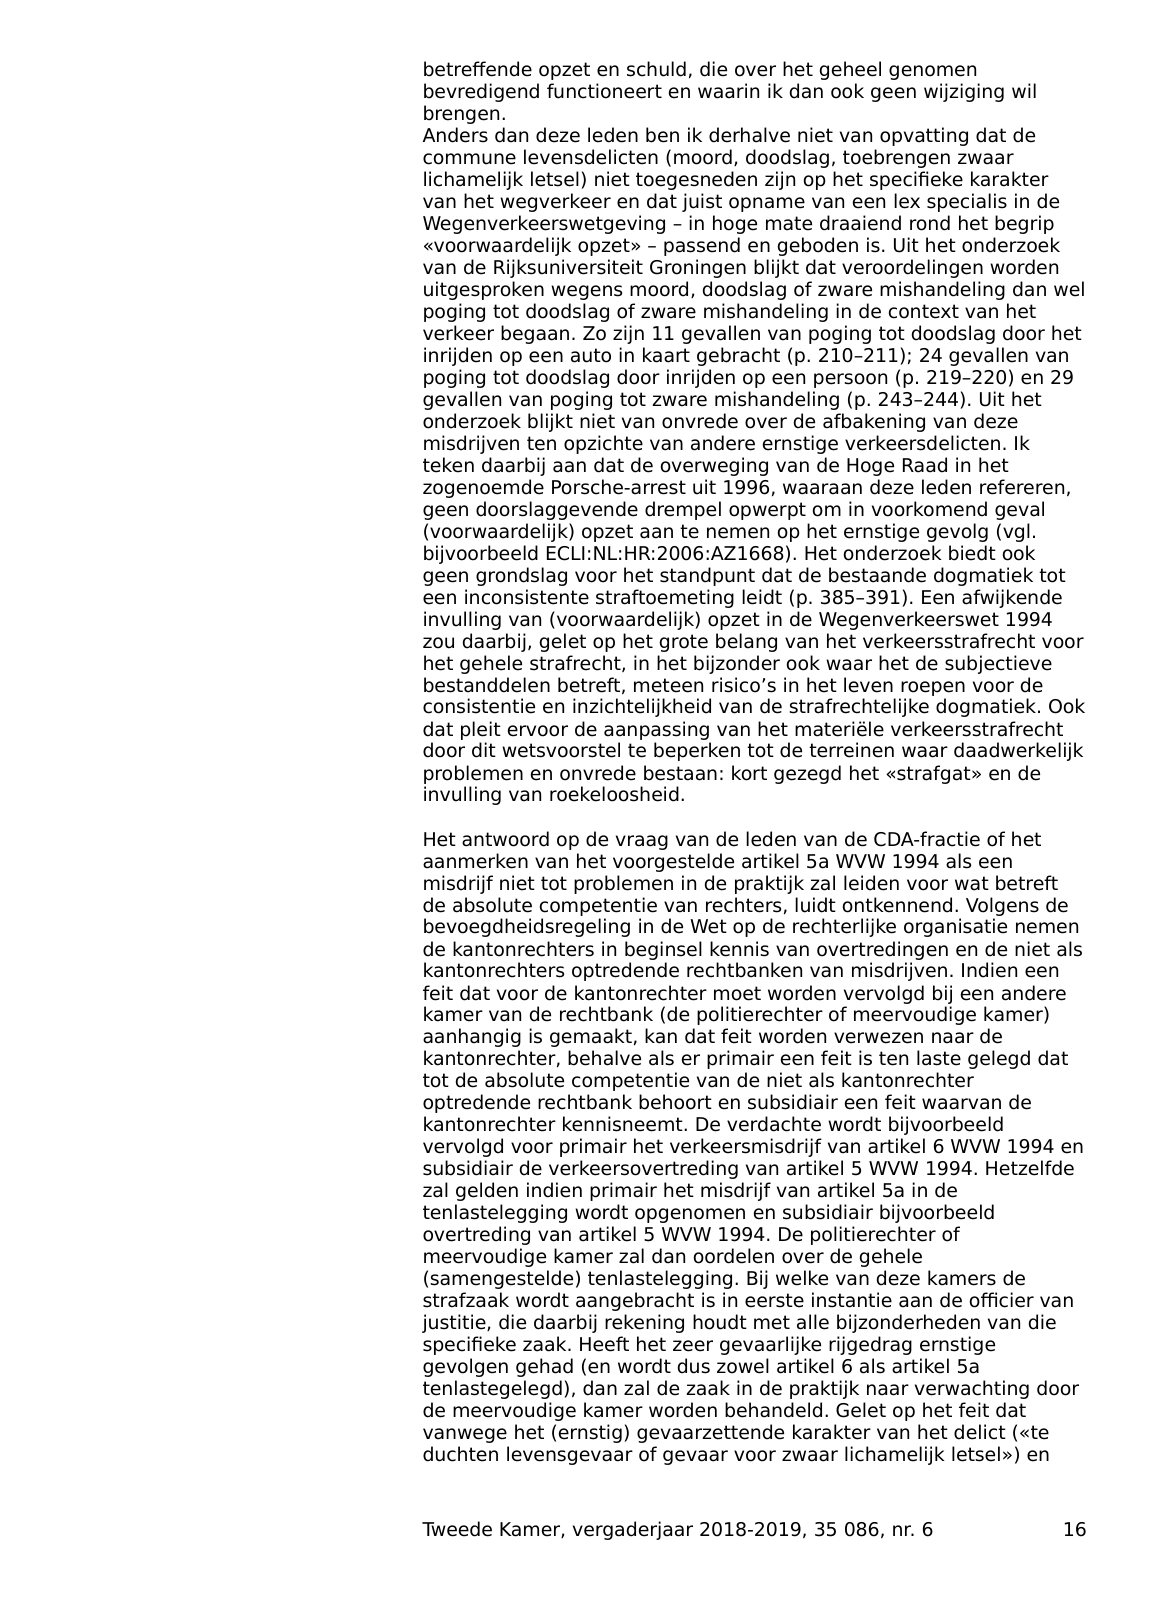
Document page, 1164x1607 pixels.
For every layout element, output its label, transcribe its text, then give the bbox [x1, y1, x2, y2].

text Anders dan deze leden ben ik derhalve niet van opvatting dat de commune levensdelicten (moord, doodslag, toebrengen zwaar lichamelijk letsel) niet toegesneden zijn op het specifieke karakter van het wegverkeer en dat juist opname van een lex specialis in de Wegenverkeerswetgeving – in hoge mate draaiend rond het begrip «voorwaardelijk opzet» – passend en geboden is. Uit het onderzoek van de Rijksuniversiteit Groningen blijkt dat veroordelingen worden uitgesproken wegens moord, doodslag of zware mishandeling dan wel poging tot doodslag of zware mishandeling in de context van het verkeer begaan. Zo zijn 11 gevallen van poging tot doodslag door het inrijden op een auto in kaart gebracht (p. 210–211); 24 gevallen van poging tot doodslag door inrijden op een persoon (p. 219–220) en 29 gevallen van poging tot zware mishandeling (p. 243–244). Uit het onderzoek blijkt niet van onvrede over de afbakening van deze misdrijven ten opzichte van andere ernstige verkeersdelicten. Ik teken daarbij aan dat de overweging van de Hoge Raad in het zogenoemde Porsche-arrest uit 1996, waaraan deze leden refereren, geen doorslaggevende drempel opwerpt om in voorkomend geval (voorwaardelijk) opzet aan te nemen op het ernstige gevolg (vgl. bijvoorbeeld ECLI:NL:HR:2006:AZ1668). Het onderzoek biedt ook geen grondslag voor het standpunt dat de bestaande dogmatiek tot een inconsistente straftoemeting leidt (p. 385–391). Een afwijkende invulling van (voorwaardelijk) opzet in de Wegenverkeerswet 1994 zou daarbij, gelet op het grote belang van het verkeersstrafrecht voor het gehele strafrecht, in het bijzonder ook waar het de subjectieve bestanddelen betreft, meteen risico’s in het leven roepen voor de consistentie en inzichtelijkheid van de strafrechtelijke dogmatiek. Ook dat pleit ervoor de aanpassing van het materiële verkeersstrafrecht door dit wetsvoorstel te beperken tot de terreinen waar daadwerkelijk problemen en onvrede bestaan: kort gezegd het «strafgat» en de invulling van roekeloosheid. [422, 125, 1087, 806]
text Het antwoord op de vraag van de leden van de CDA-fractie of het aanmerken van het voorgestelde artikel 5a WVW 1994 als een misdrijf niet tot problemen in de praktijk zal leiden voor wat betreft de absolute competentie van rechters, luidt ontkennend. Volgens de bevoegdheidsregeling in de Wet op de rechterlijke organisatie nemen de kantonrechters in beginsel kennis van overtredingen en de niet als kantonrechters optredende rechtbanken van misdrijven. Indien een feit dat voor de kantonrechter moet worden vervolgd bij een andere kamer van de rechtbank (de politierechter of meervoudige kamer) aanhangig is gemaakt, kan dat feit worden verwezen naar de kantonrechter, behalve als er primair een feit is ten laste gelegd dat tot de absolute competentie van de niet als kantonrechter optredende rechtbank behoort en subsidiair een feit waarvan de kantonrechter kennisneemt. De verdachte wordt bijvoorbeeld vervolgd voor primair het verkeersmisdrijf van artikel 6 WVW 1994 en subsidiair de verkeersovertreding van artikel 5 WVW 1994. Hetzelfde zal gelden indien primair het misdrijf van artikel 5a in de tenlastelegging wordt opgenomen en subsidiair bijvoorbeeld overtreding van artikel 5 WVW 1994. De politierechter of meervoudige kamer zal dan oordelen over de gehele (samengestelde) tenlastelegging. Bij welke van deze kamers de strafzaak wordt aangebracht is in eerste instantie aan de officier van justitie, die daarbij rekening houdt met alle bijzonderheden van die specifieke zaak. Heeft het zeer gevaarlijke rijgedrag ernstige gevolgen gehad (en wordt dus zowel artikel 6 als artikel 5a tenlastegelegd), dan zal de zaak in de praktijk naar verwachting door de meervoudige kamer worden behandeld. Gelet op het feit dat vanwege het (ernstig) gevaarzettende karakter van het delict («te duchten levensgevaar of gevaar voor zwaar lichamelijk letsel») en [422, 828, 1087, 1466]
text betreffende opzet en schuld, die over het geheel genomen bevredigend functioneert en waarin ik dan ook geen wijziging wil brengen. [422, 59, 1087, 125]
